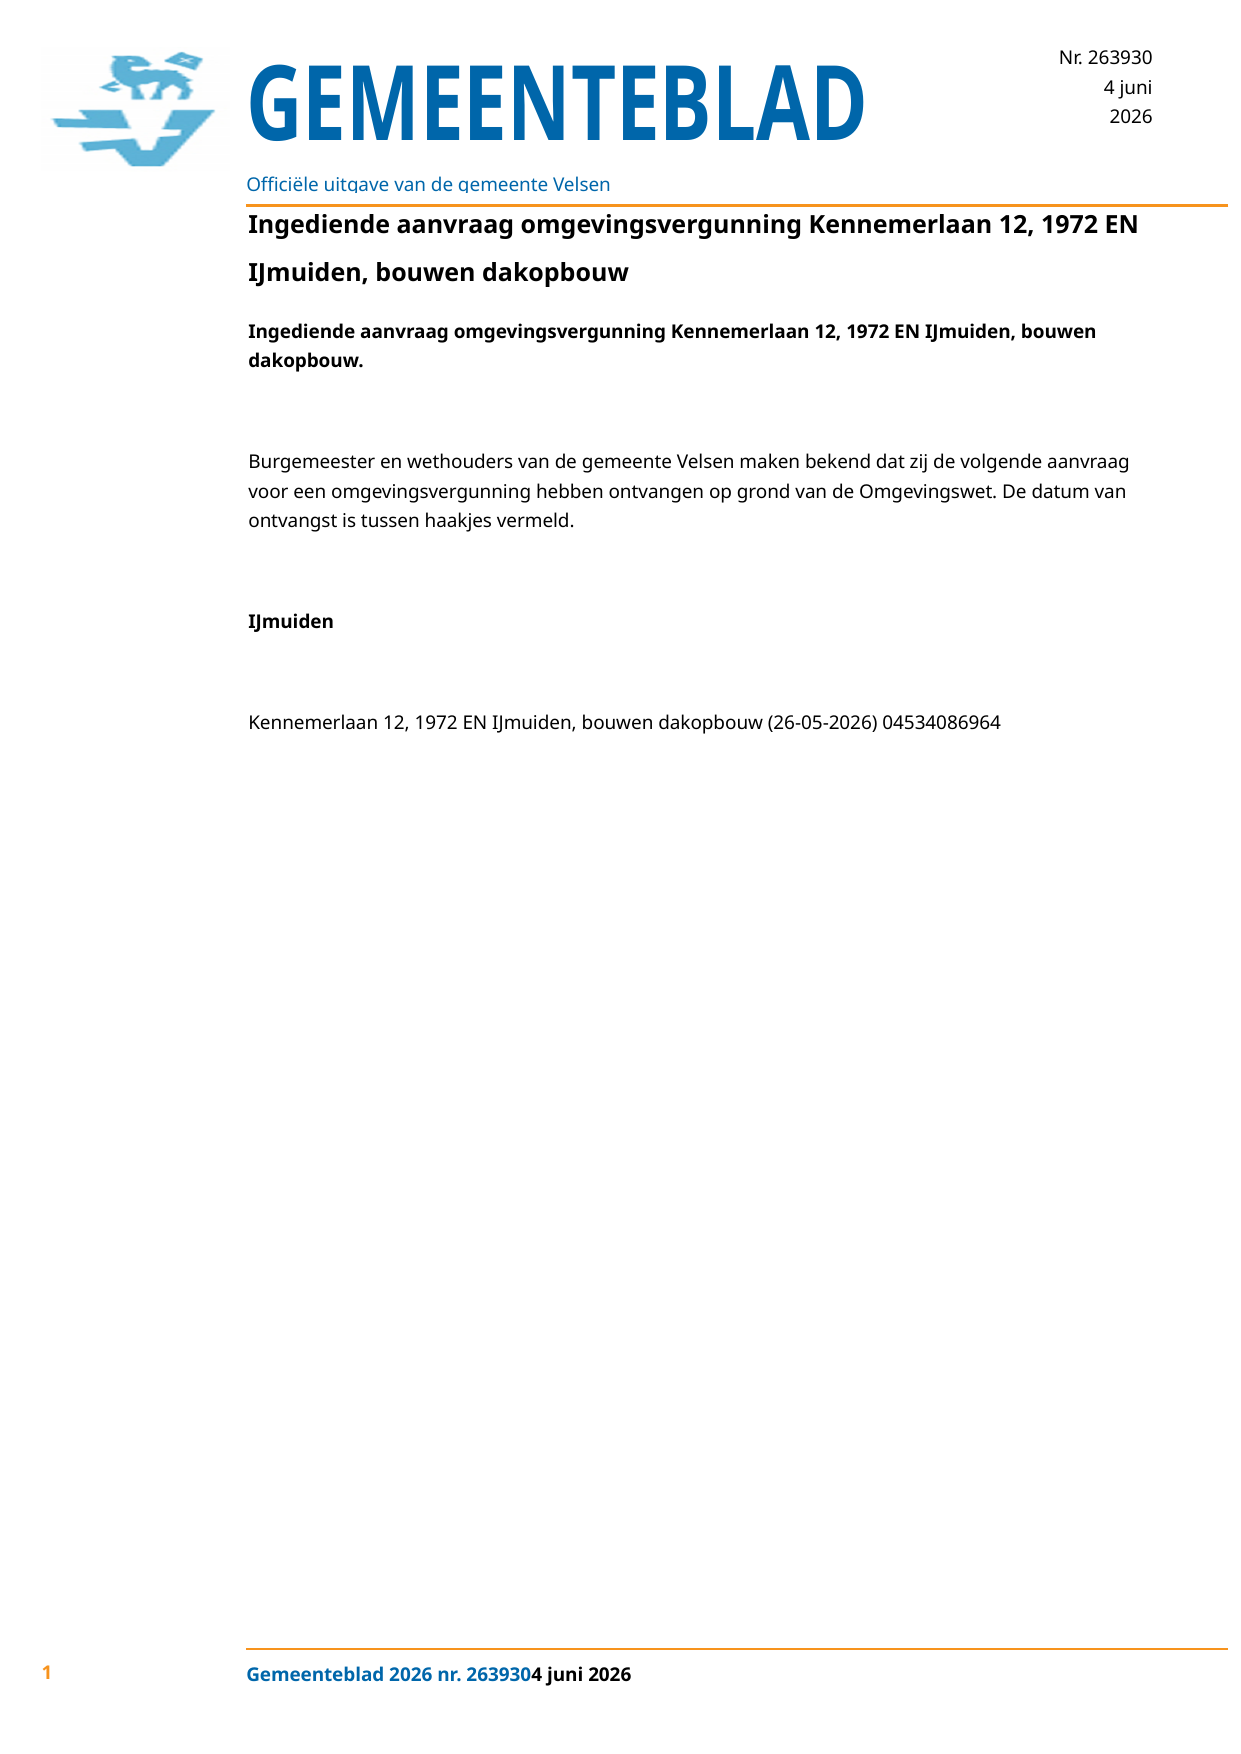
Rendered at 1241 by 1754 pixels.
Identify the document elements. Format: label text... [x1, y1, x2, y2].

text Burgemeester en wethouders van de gemeente Velsen maken bekend dat zij de volgende aanvraag voor een omgevingsvergunning hebben ontvangen op grond van de Omgevingswet. De datum van ontvangst is tussen haakjes vermeld. [248, 448, 1152, 533]
picture [41, 47, 231, 172]
text Ingediende aanvraag omgevingsvergunning Kennemerlaan 12, 1972 EN IJmuiden, bouwen dakopbouw. [248, 318, 1152, 373]
text Ingediende aanvraag omgevingsvergunning Kennemerlaan 12, 1972 EN IJmuiden, bouwen dakopbouw [248, 207, 1152, 288]
text Kennemerlaan 12, 1972 EN IJmuiden, bouwen dakopbouw (26-05-2026) 04534086964 [248, 709, 1152, 735]
text IJmuiden [248, 608, 1152, 634]
